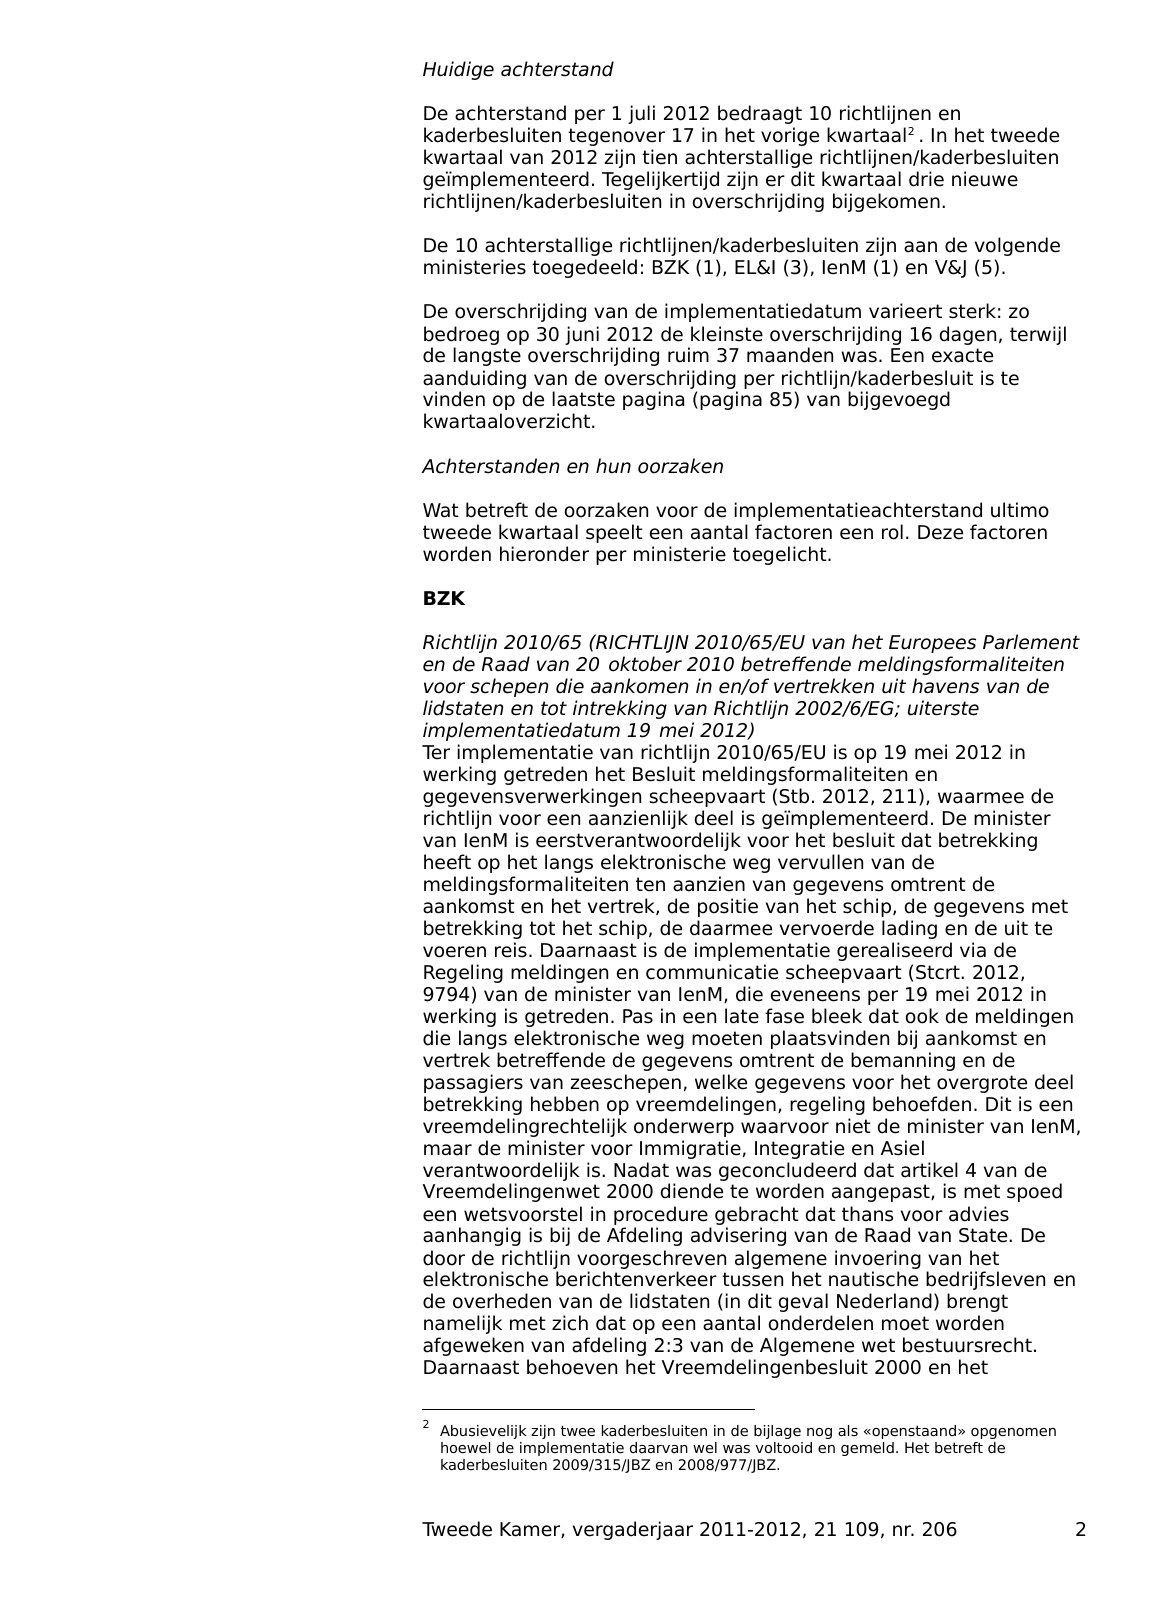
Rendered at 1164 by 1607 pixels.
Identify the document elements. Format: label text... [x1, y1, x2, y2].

text De overschrijding van de implementatiedatum varieert sterk: zo bedroeg op 30 juni 2012 de kleinste overschrijding 16 dagen, terwijl de langste overschrijding ruim 37 maanden was. Een exacte aanduiding van de overschrijding per richtlijn/kaderbesluit is te vinden op de laatste pagina (pagina 85) van bijgevoegd kwartaaloverzicht. [422, 301, 1087, 433]
text De achterstand per 1 juli 2012 bedraagt 10 richtlijnen en kaderbesluiten tegenover 17 in het vorige kwartaal. In het tweede kwartaal van 2012 zijn tien achterstallige richtlijnen/kaderbesluiten geïmplementeerd. Tegelijkertijd zijn er dit kwartaal drie nieuwe richtlijnen/kaderbesluiten in overschrijding bijgekomen. [422, 103, 1087, 213]
subtitle BZK [422, 588, 1087, 610]
subtitle Huidige achterstand [422, 59, 1087, 81]
text De 10 achterstallige richtlijnen/kaderbesluiten zijn aan de volgende ministeries toegedeeld: BZK (1), EL&I (3), IenM (1) en V&J (5). [422, 235, 1087, 279]
subtitle Achterstanden en hun oorzaken [422, 456, 1087, 477]
text Richtlijn 2010/65 (RICHTLIJN 2010/65/EU van het Europees Parlement en de Raad van 20 oktober 2010 betreffende meldingsformaliteiten voor schepen die aankomen in en/of vertrekken uit havens van de lidstaten en tot intrekking van Richtlijn 2002/6/EG; uiterste implementatiedatum 19 mei 2012) [422, 632, 1087, 742]
text Abusievelijk zijn twee kaderbesluiten in de bijlage nog als «openstaand» opgenomen hoewel de implementatie daarvan wel was voltooid en gemeld. Het betreft de kaderbesluiten 2009/315/JBZ en 2008/977/JBZ. [422, 1418, 1087, 1474]
text Ter implementatie van richtlijn 2010/65/EU is op 19 mei 2012 in werking getreden het Besluit meldingsformaliteiten en gegevensverwerkingen scheepvaart (Stb. 2012, 211), waarmee de richtlijn voor een aanzienlijk deel is geïmplementeerd. De minister van IenM is eerstverantwoordelijk voor het besluit dat betrekking heeft op het langs elektronische weg vervullen van de meldingsformaliteiten ten aanzien van gegevens omtrent de aankomst en het vertrek, de positie van het schip, de gegevens met betrekking tot het schip, de daarmee vervoerde lading en de uit te voeren reis. Daarnaast is de implementatie gerealiseerd via de Regeling meldingen en communicatie scheepvaart (Stcrt. 2012, 9794) van de minister van IenM, die eveneens per 19 mei 2012 in werking is getreden. Pas in een late fase bleek dat ook de meldingen die langs elektronische weg moeten plaatsvinden bij aankomst en vertrek betreffende de gegevens omtrent de bemanning en de passagiers van zeeschepen, welke gegevens voor het overgrote deel betrekking hebben op vreemdelingen, regeling behoefden. Dit is een vreemdelingrechtelijk onderwerp waarvoor niet de minister van IenM, maar de minister voor Immigratie, Integratie en Asiel verantwoordelijk is. Nadat was geconcludeerd dat artikel 4 van de Vreemdelingenwet 2000 diende te worden aangepast, is met spoed een wetsvoorstel in procedure gebracht dat thans voor advies aanhangig is bij de Afdeling advisering van de Raad van State. De door de richtlijn voorgeschreven algemene invoering van het elektronische berichtenverkeer tussen het nautische bedrijfsleven en de overheden van de lidstaten (in dit geval Nederland) brengt namelijk met zich dat op een aantal onderdelen moet worden afgeweken van afdeling 2:3 van de Algemene wet bestuursrecht. Daarnaast behoeven het Vreemdelingenbesluit 2000 en het [422, 742, 1087, 1379]
text Wat betreft de oorzaken voor de implementatieachterstand ultimo tweede kwartaal speelt een aantal factoren een rol. Deze factoren worden hieronder per ministerie toegelicht. [422, 500, 1087, 566]
